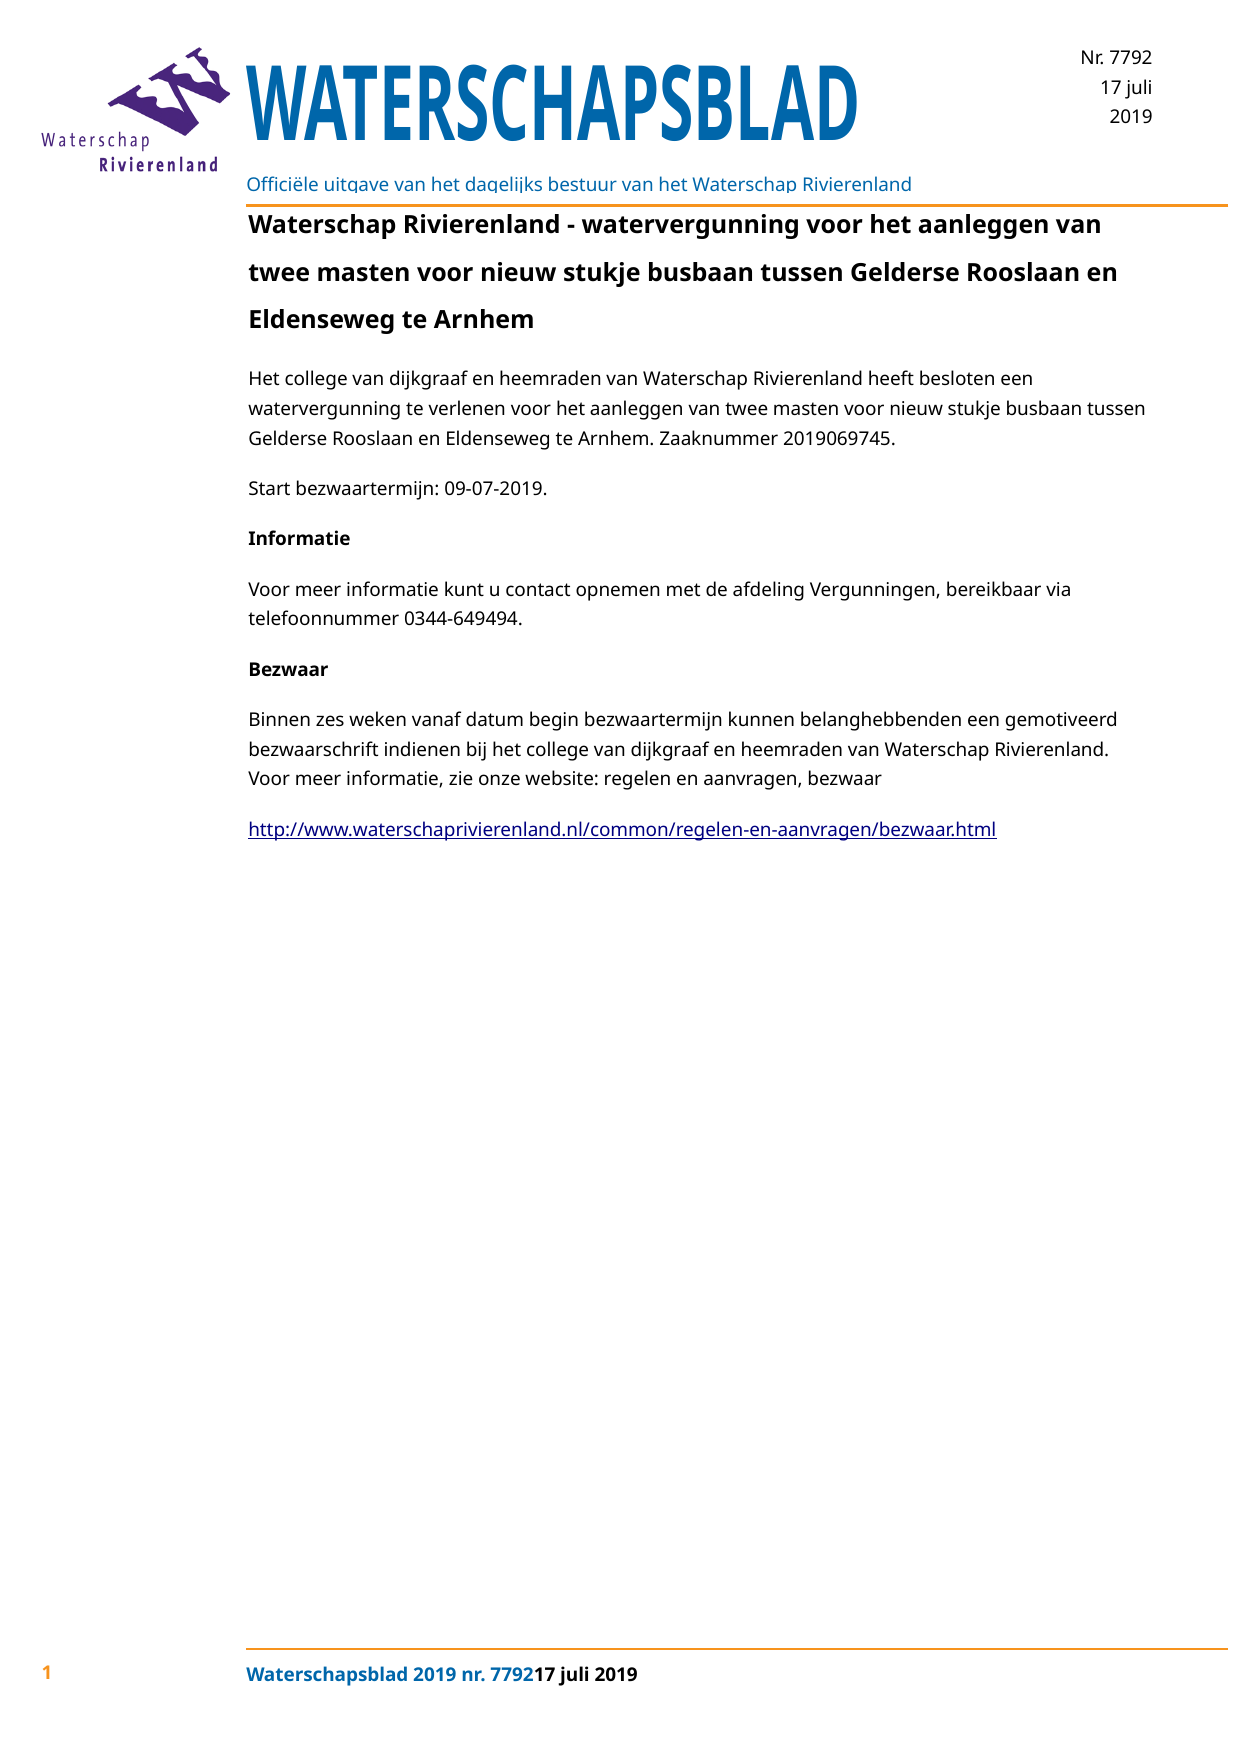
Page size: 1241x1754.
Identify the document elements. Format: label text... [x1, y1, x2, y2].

text Binnen zes weken vanaf datum begin bezwaartermijn kunnen belanghebbenden een gemotiveerd bezwaarschrift indienen bij het college van dijkgraaf en heemraden van Waterschap Rivierenland. Voor meer informatie, zie onze website: regelen en aanvragen, bezwaar [248, 706, 1152, 791]
text Start bezwaartermijn: 09-07-2019. [248, 475, 1152, 501]
text http://www.waterschaprivierenland.nl/common/regelen-en-aanvragen/bezwaar.html [248, 816, 1152, 842]
text Waterschap Rivierenland - watervergunning voor het aanleggen van twee masten voor nieuw stukje busbaan tussen Gelderse Rooslaan en Eldenseweg te Arnhem [248, 207, 1152, 336]
text Het college van dijkgraaf en heemraden van Waterschap Rivierenland heeft besloten een watervergunning te verlenen voor het aanleggen van twee masten voor nieuw stukje busbaan tussen Gelderse Rooslaan en Eldenseweg te Arnhem. Zaaknummer 2019069745. [248, 366, 1152, 450]
text Informatie [248, 526, 1152, 551]
picture [41, 47, 231, 172]
text Voor meer informatie kunt u contact opnemen met de afdeling Vergunningen, bereikbaar via telefoonnummer 0344-649494. [248, 576, 1152, 631]
text Bezwaar [248, 656, 1152, 682]
